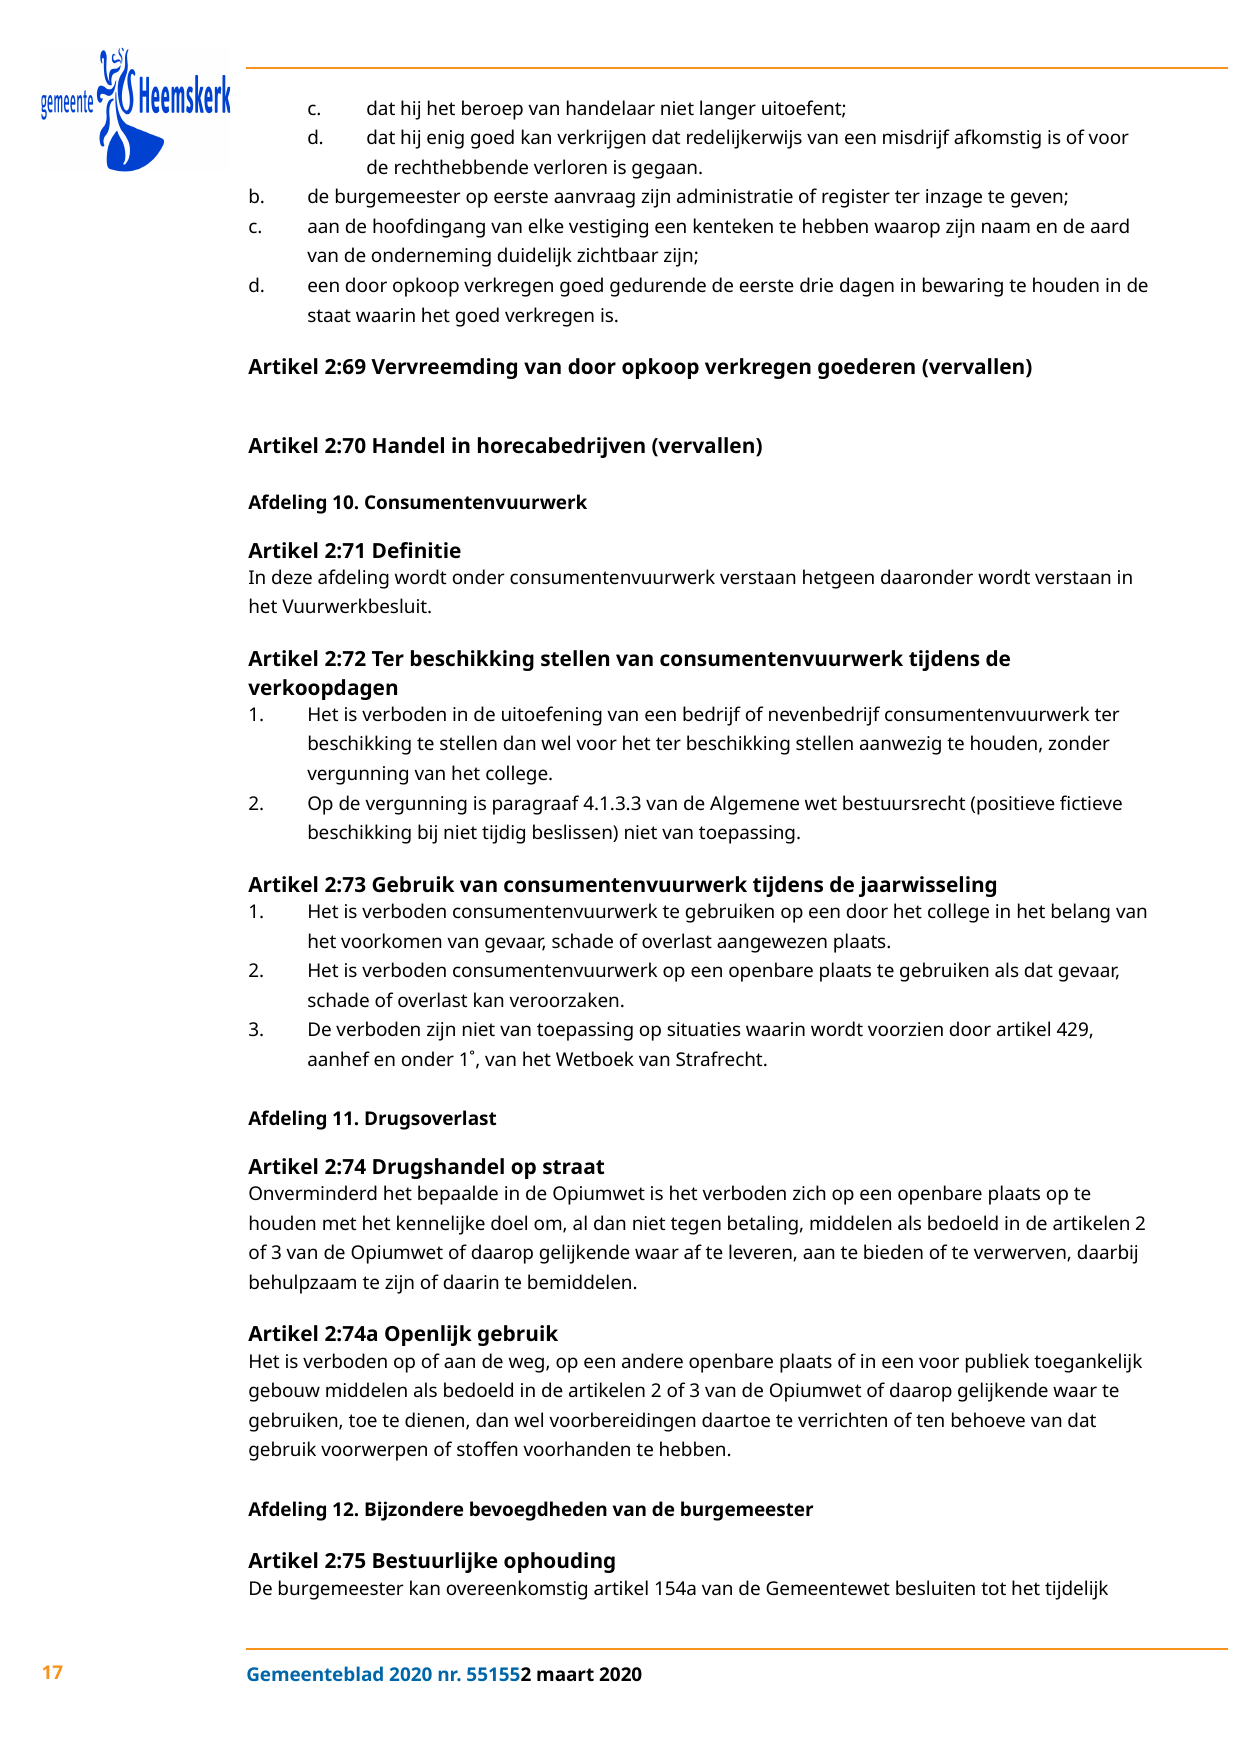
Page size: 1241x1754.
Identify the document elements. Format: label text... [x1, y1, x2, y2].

text Artikel 2:74a Openlijk gebruik [248, 1319, 1152, 1348]
text De burgemeester kan overeenkomstig artikel 154a van de Gemeentewet besluiten tot het tijdelijk [248, 1575, 1152, 1600]
picture [41, 47, 231, 172]
text Onverminderd het bepaalde in de Opiumwet is het verboden zich op een openbare plaats op te houden met het kennelijke doel om, al dan niet tegen betaling, middelen als bedoeld in de artikelen 2 of 3 van de Opiumwet of daarop gelijkende waar af te leveren, aan te bieden of te verwerven, daarbij behulpzaam te zijn of daarin te bemiddelen. [248, 1180, 1152, 1295]
text Artikel 2:73 Gebruik van consumentenvuurwerk tijdens de jaarwisseling [248, 870, 1152, 898]
list Het is verboden consumentenvuurwerk te gebruiken op een door het college in het belang van het voorkomen van gevaar, schade of overlast aangewezen plaats. [248, 898, 1152, 953]
list De verboden zijn niet van toepassing op situaties waarin wordt voorzien door artikel 429, aanhef en onder 1˚, van het Wetboek van Strafrecht. [248, 1017, 1152, 1072]
text Afdeling 10. Consumentenvuurwerk [248, 489, 1152, 515]
list Op de vergunning is paragraaf 4.1.3.3 van de Algemene wet bestuursrecht (positieve fictieve beschikking bij niet tijdig beslissen) niet van toepassing. [248, 790, 1152, 845]
list Het is verboden consumentenvuurwerk op een openbare plaats te gebruiken als dat gevaar, schade of overlast kan veroorzaken. [248, 957, 1152, 1013]
text Artikel 2:69 Vervreemding van door opkoop verkregen goederen (vervallen) [248, 352, 1152, 381]
list dat hij enig goed kan verkrijgen dat redelijkerwijs van een misdrijf afkomstig is of voor de rechthebbende verloren is gegaan. [307, 124, 1152, 180]
list de burgemeester op eerste aanvraag zijn administratie of register ter inzage te geven; [248, 183, 1152, 209]
list dat hij het beroep van handelaar niet langer uitoefent; [307, 95, 1152, 121]
text Artikel 2:72 Ter beschikking stellen van consumentenvuurwerk tijdens de verkoopdagen [248, 644, 1152, 701]
text Afdeling 12. Bijzondere bevoegdheden van de burgemeester [248, 1496, 1152, 1522]
text Artikel 2:75 Bestuurlijke ophouding [248, 1546, 1152, 1575]
text Afdeling 11. Drugsoverlast [248, 1105, 1152, 1131]
text Artikel 2:70 Handel in horecabedrijven (vervallen) [248, 431, 1152, 459]
list aan de hoofdingang van elke vestiging een kenteken te hebben waarop zijn naam en de aard van de onderneming duidelijk zichtbaar zijn; [248, 213, 1152, 268]
text Artikel 2:74 Drugshandel op straat [248, 1152, 1152, 1180]
text Artikel 2:71 Definitie [248, 536, 1152, 564]
text In deze afdeling wordt onder consumentenvuurwerk verstaan hetgeen daaronder wordt verstaan in het Vuurwerkbesluit. [248, 564, 1152, 619]
list een door opkoop verkregen goed gedurende de eerste drie dagen in bewaring te houden in de staat waarin het goed verkregen is. [248, 272, 1152, 328]
list Het is verboden in de uitoefening van een bedrijf of nevenbedrijf consumentenvuurwerk ter beschikking te stellen dan wel voor het ter beschikking stellen aanwezig te houden, zonder vergunning van het college. [248, 701, 1152, 786]
text Het is verboden op of aan de weg, op een andere openbare plaats of in een voor publiek toegankelijk gebouw middelen als bedoeld in de artikelen 2 of 3 van de Opiumwet of daarop gelijkende waar te gebruiken, toe te dienen, dan wel voorbereidingen daartoe te verrichten of ten behoeve van dat gebruik voorwerpen of stoffen voorhanden te hebben. [248, 1348, 1152, 1462]
